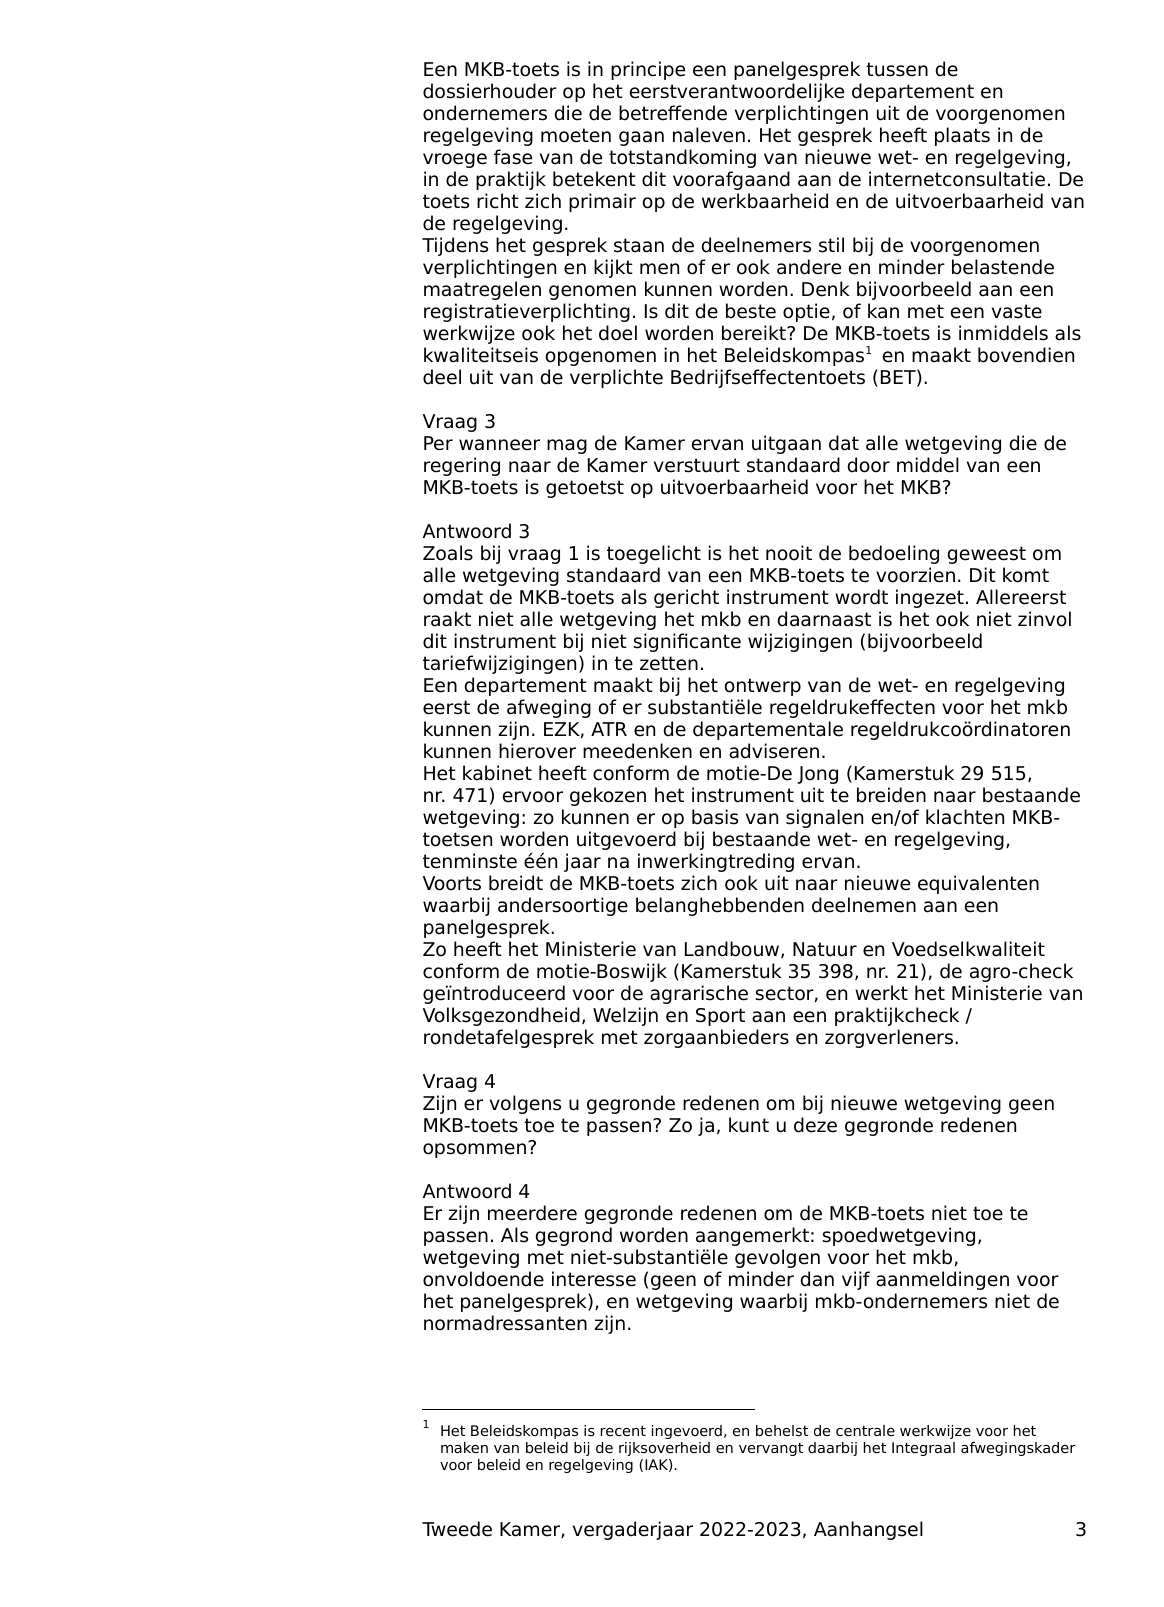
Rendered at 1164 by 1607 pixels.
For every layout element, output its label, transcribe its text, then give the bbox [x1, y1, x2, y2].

text Een MKB-toets is in principe een panelgesprek tussen de dossierhouder op het eerstverantwoordelijke departement en ondernemers die de betreffende verplichtingen uit de voorgenomen regelgeving moeten gaan naleven. Het gesprek heeft plaats in de vroege fase van de totstandkoming van nieuwe wet- en regelgeving, in de praktijk betekent dit voorafgaand aan de internetconsultatie. De toets richt zich primair op de werkbaarheid en de uitvoerbaarheid van de regelgeving. [422, 59, 1087, 235]
text Een departement maakt bij het ontwerp van de wet- en regelgeving eerst de afweging of er substantiële regeldrukeffecten voor het mkb kunnen zijn. EZK, ATR en de departementale regeldrukcoördinatoren kunnen hierover meedenken en adviseren. [422, 675, 1087, 763]
text Er zijn meerdere gegronde redenen om de MKB-toets niet toe te passen. Als gegrond worden aangemerkt: spoedwetgeving, wetgeving met niet-substantiële gevolgen voor het mkb, onvoldoende interesse (geen of minder dan vijf aanmeldingen voor het panelgesprek), en wetgeving waarbij mkb-ondernemers niet de normadressanten zijn. [422, 1203, 1087, 1335]
text Vraag 3 [422, 411, 1087, 433]
text Zijn er volgens u gegronde redenen om bij nieuwe wetgeving geen MKB-toets toe te passen? Zo ja, kunt u deze gegronde redenen opsommen? [422, 1093, 1087, 1159]
text Het Beleidskompas is recent ingevoerd, en behelst de centrale werkwijze voor het maken van beleid bij de rijksoverheid en vervangt daarbij het Integraal afwegingskader voor beleid en regelgeving (IAK). [422, 1418, 1087, 1474]
text Het kabinet heeft conform de motie-De Jong (Kamerstuk 29 515, nr. 471) ervoor gekozen het instrument uit te breiden naar bestaande wetgeving: zo kunnen er op basis van signalen en/of klachten MKB-toetsen worden uitgevoerd bij bestaande wet- en regelgeving, tenminste één jaar na inwerkingtreding ervan. [422, 763, 1087, 873]
text Vraag 4 [422, 1071, 1087, 1093]
text Antwoord 4 [422, 1181, 1087, 1203]
text Zoals bij vraag 1 is toegelicht is het nooit de bedoeling geweest om alle wetgeving standaard van een MKB-toets te voorzien. Dit komt omdat de MKB-toets als gericht instrument wordt ingezet. Allereerst raakt niet alle wetgeving het mkb en daarnaast is het ook niet zinvol dit instrument bij niet significante wijzigingen (bijvoorbeeld tariefwijzigingen) in te zetten. [422, 543, 1087, 675]
text Voorts breidt de MKB-toets zich ook uit naar nieuwe equivalenten waarbij andersoortige belanghebbenden deelnemen aan een panelgesprek. [422, 873, 1087, 939]
text Per wanneer mag de Kamer ervan uitgaan dat alle wetgeving die de regering naar de Kamer verstuurt standaard door middel van een MKB-toets is getoetst op uitvoerbaarheid voor het MKB? [422, 433, 1087, 499]
text Zo heeft het Ministerie van Landbouw, Natuur en Voedselkwaliteit conform de motie-Boswijk (Kamerstuk 35 398, nr. 21), de agro-check geïntroduceerd voor de agrarische sector, en werkt het Ministerie van Volksgezondheid, Welzijn en Sport aan een praktijkcheck / rondetafelgesprek met zorgaanbieders en zorgverleners. [422, 939, 1087, 1048]
text Antwoord 3 [422, 521, 1087, 543]
text Tijdens het gesprek staan de deelnemers stil bij de voorgenomen verplichtingen en kijkt men of er ook andere en minder belastende maatregelen genomen kunnen worden. Denk bijvoorbeeld aan een registratieverplichting. Is dit de beste optie, of kan met een vaste werkwijze ook het doel worden bereikt? De MKB-toets is inmiddels als kwaliteitseis opgenomen in het Beleidskompas en maakt bovendien deel uit van de verplichte Bedrijfseffectentoets (BET). [422, 235, 1087, 389]
